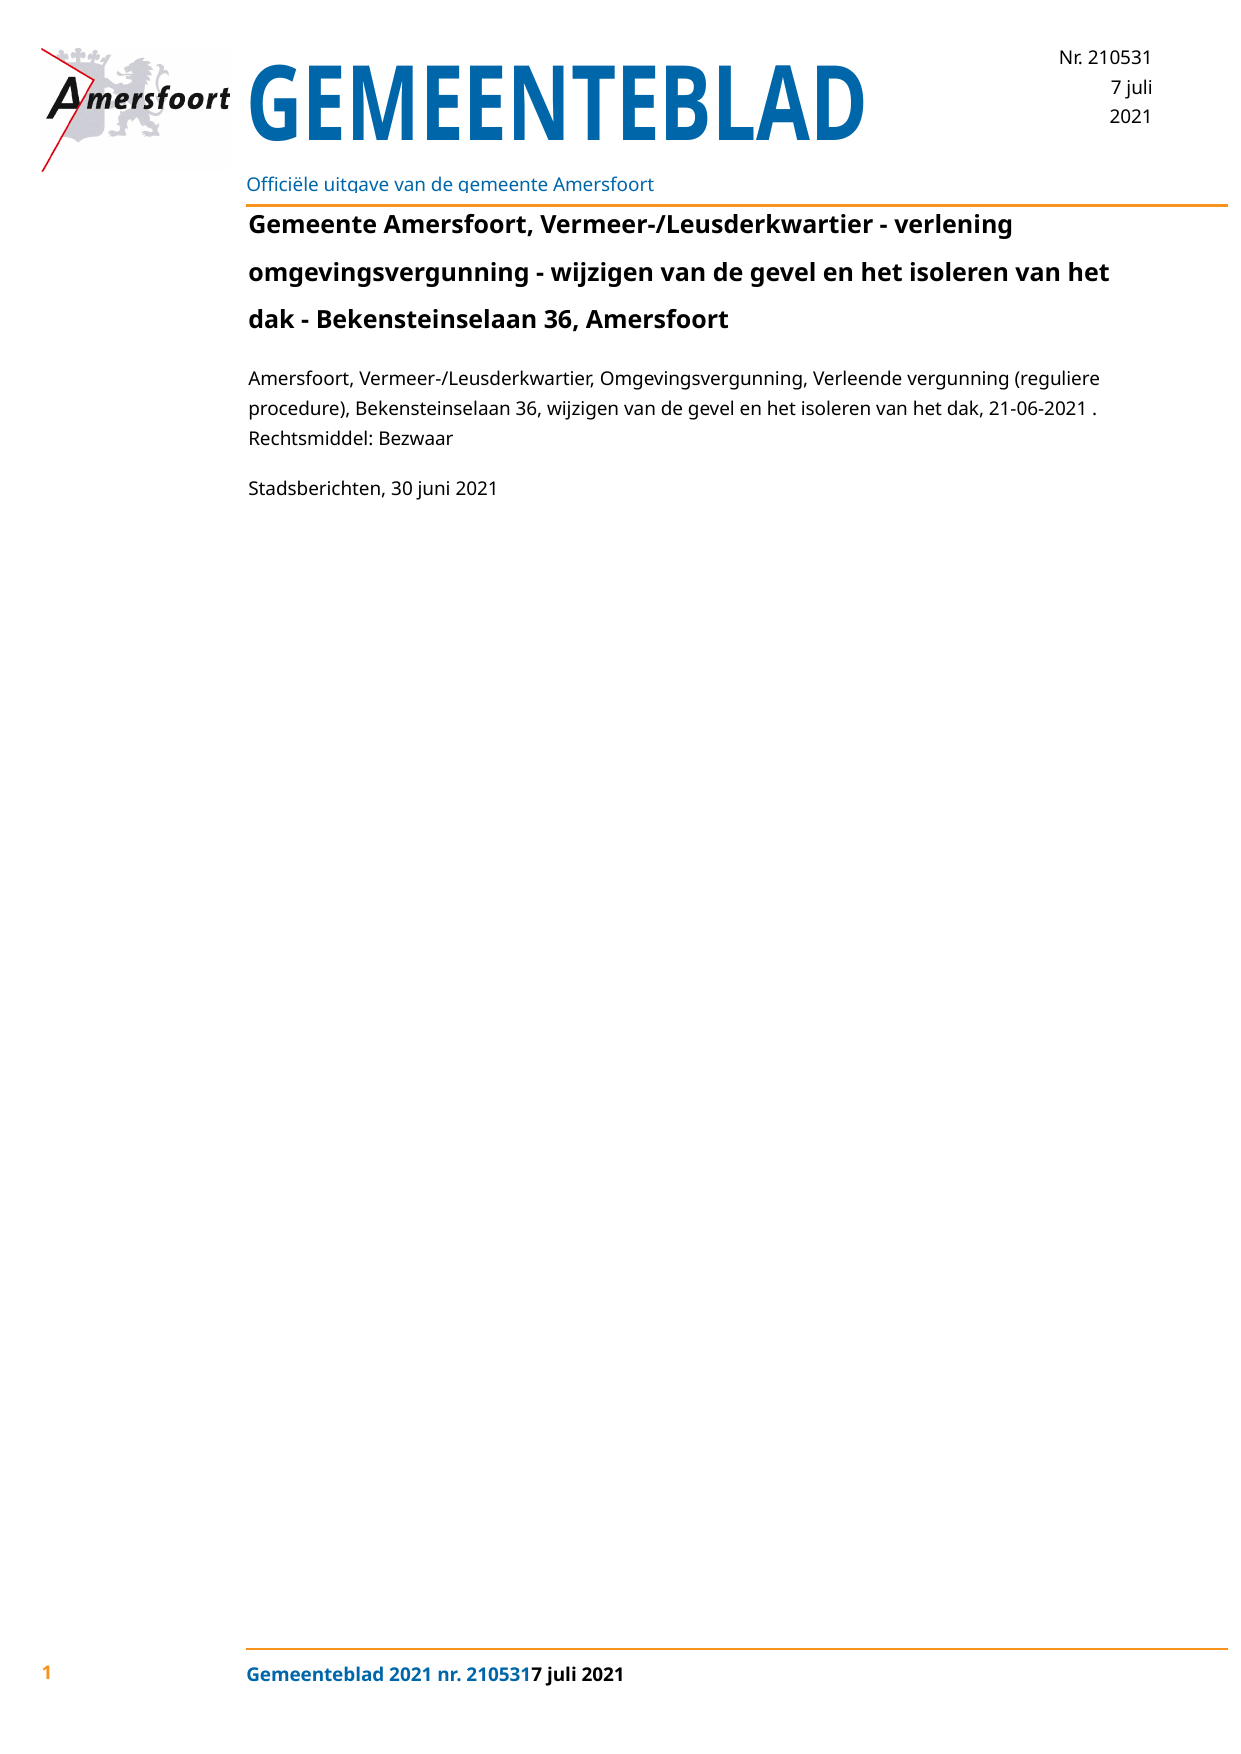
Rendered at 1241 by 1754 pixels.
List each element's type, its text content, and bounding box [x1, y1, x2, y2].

picture [41, 47, 231, 172]
text Amersfoort, Vermeer-/Leusderkwartier, Omgevingsvergunning, Verleende vergunning (reguliere procedure), Bekensteinselaan 36, wijzigen van de gevel en het isoleren van het dak, 21-06-2021 . Rechtsmiddel: Bezwaar [248, 366, 1152, 450]
text Stadsberichten, 30 juni 2021 [248, 475, 1152, 501]
text Gemeente Amersfoort, Vermeer-/Leusderkwartier - verlening omgevingsvergunning - wijzigen van de gevel en het isoleren van het dak - Bekensteinselaan 36, Amersfoort [248, 207, 1152, 336]
